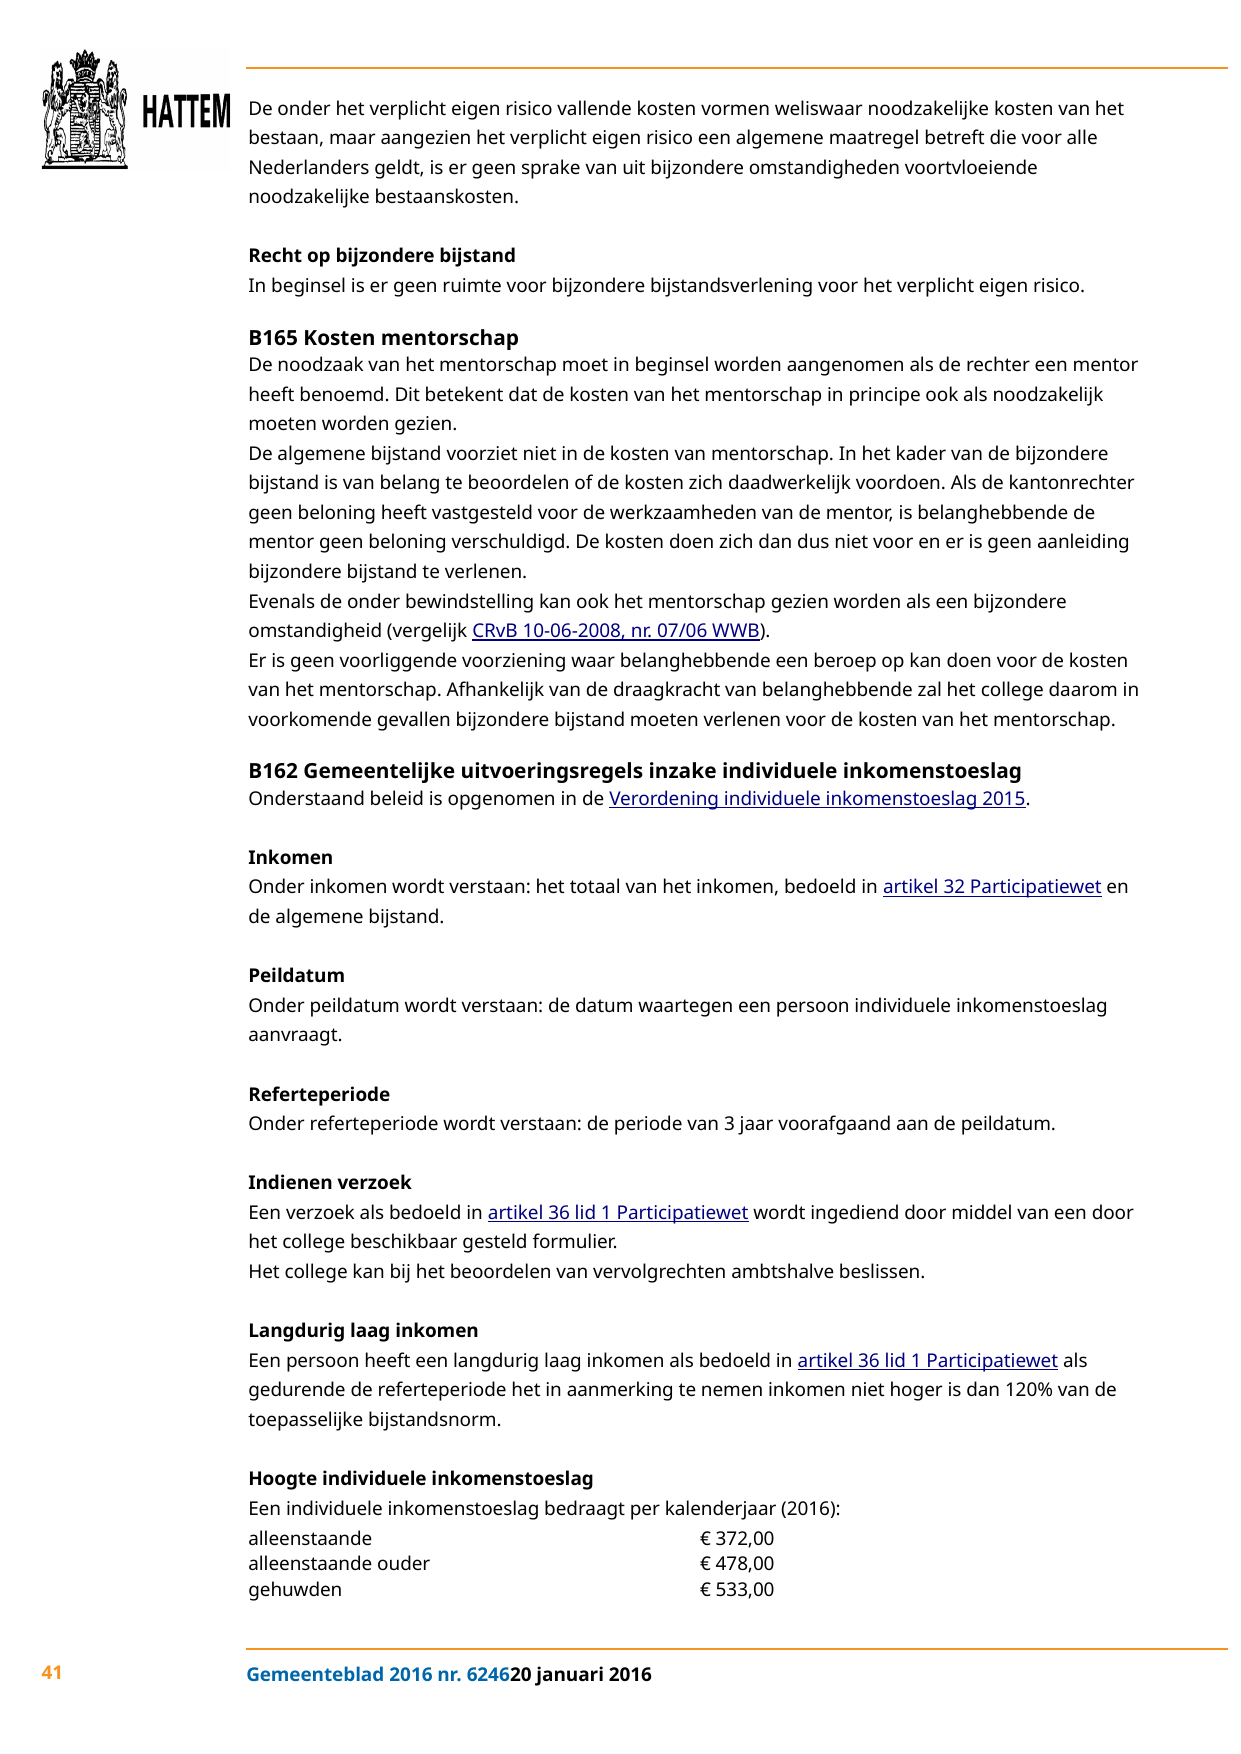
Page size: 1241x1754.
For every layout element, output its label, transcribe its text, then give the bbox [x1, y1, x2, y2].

table_header € 372,00 [700, 1525, 1152, 1550]
table_header alleenstaande [248, 1525, 700, 1550]
table_cell gehuwden [248, 1576, 700, 1602]
text De algemene bijstand voorziet niet in de kosten van mentorschap. In het kader van de bijzondere bijstand is van belang te beoordelen of de kosten zich daadwerkelijk voordoen. Als de kantonrechter geen beloning heeft vastgesteld voor de werkzaamheden van de mentor, is belanghebbende de mentor geen beloning verschuldigd. De kosten doen zich dan dus niet voor en er is geen aanleiding bijzondere bijstand te verlenen. [248, 440, 1152, 584]
text Recht op bijzondere bijstand [248, 243, 1152, 268]
text In beginsel is er geen ruimte voor bijzondere bijstandsverlening voor het verplicht eigen risico. [248, 272, 1152, 298]
text Hoogte individuele inkomenstoeslag [248, 1465, 1152, 1491]
table_cell € 533,00 [700, 1576, 1152, 1602]
picture [41, 47, 231, 172]
text De onder het verplicht eigen risico vallende kosten vormen weliswaar noodzakelijke kosten van het bestaan, maar aangezien het verplicht eigen risico een algemene maatregel betreft die voor alle Nederlanders geldt, is er geen sprake van uit bijzondere omstandigheden voortvloeiende noodzakelijke bestaanskosten. [248, 95, 1152, 209]
text B165 Kosten mentorschap [248, 323, 1152, 351]
text Peildatum [248, 962, 1152, 988]
text Inkomen [248, 844, 1152, 870]
text Er is geen voorliggende voorziening waar belanghebbende een beroep op kan doen voor de kosten van het mentorschap. Afhankelijk van de draagkracht van belanghebbende zal het college daarom in voorkomende gevallen bijzondere bijstand moeten verlenen voor de kosten van het mentorschap. [248, 647, 1152, 732]
text Onder referteperiode wordt verstaan: de periode van 3 jaar voorafgaand aan de peildatum. [248, 1110, 1152, 1136]
text De noodzaak van het mentorschap moet in beginsel worden aangenomen als de rechter een mentor heeft benoemd. Dit betekent dat de kosten van het mentorschap in principe ook als noodzakelijk moeten worden gezien. [248, 351, 1152, 436]
text Evenals de onder bewindstelling kan ook het mentorschap gezien worden als een bijzondere omstandigheid (vergelijk CRvB 10-06-2008, nr. 07/06 WWB). [248, 588, 1152, 643]
text Het college kan bij het beoordelen van vervolgrechten ambtshalve beslissen. [248, 1258, 1152, 1284]
text Onderstaand beleid is opgenomen in de Verordening individuele inkomenstoeslag 2015. [248, 785, 1152, 811]
text Onder peildatum wordt verstaan: de datum waartegen een persoon individuele inkomenstoeslag aanvraagt. [248, 992, 1152, 1047]
text Langdurig laag inkomen [248, 1317, 1152, 1343]
text B162 Gemeentelijke uitvoeringsregels inzake individuele inkomenstoeslag [248, 757, 1152, 785]
text Een persoon heeft een langdurig laag inkomen als bedoeld in artikel 36 lid 1 Participatiewet als gedurende de referteperiode het in aanmerking te nemen inkomen niet hoger is dan 120% van de toepasselijke bijstandsnorm. [248, 1347, 1152, 1432]
text Een verzoek als bedoeld in artikel 36 lid 1 Participatiewet wordt ingediend door middel van een door het college beschikbaar gesteld formulier. [248, 1199, 1152, 1254]
text Indienen verzoek [248, 1169, 1152, 1195]
table_cell alleenstaande ouder [248, 1550, 700, 1576]
text Referteperiode [248, 1081, 1152, 1107]
text Onder inkomen wordt verstaan: het totaal van het inkomen, bedoeld in artikel 32 Participatiewet en de algemene bijstand. [248, 874, 1152, 929]
table_cell € 478,00 [700, 1550, 1152, 1576]
text Een individuele inkomenstoeslag bedraagt per kalenderjaar (2016): [248, 1495, 1152, 1521]
